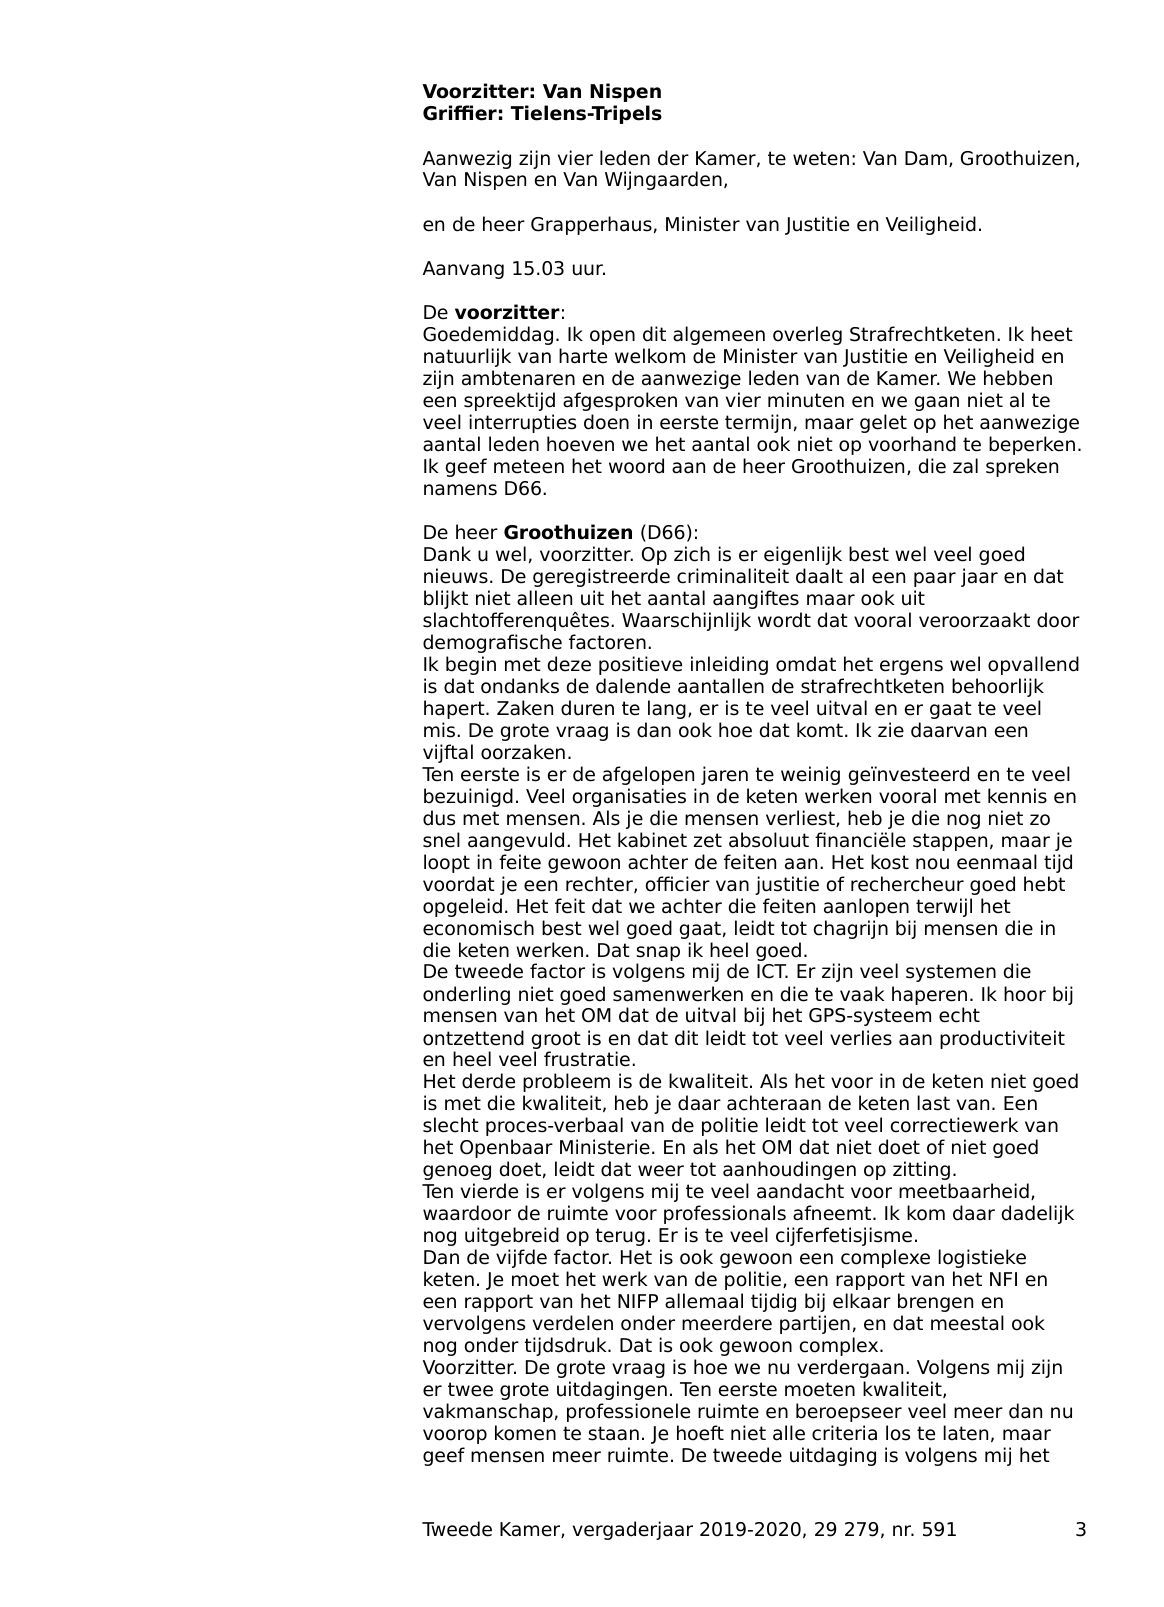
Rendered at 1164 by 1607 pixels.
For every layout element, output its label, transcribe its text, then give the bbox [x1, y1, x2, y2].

text Ik geef meteen het woord aan de heer Groothuizen, die zal spreken namens D66. [422, 456, 1087, 500]
text Dank u wel, voorzitter. Op zich is er eigenlijk best wel veel goed nieuws. De geregistreerde criminaliteit daalt al een paar jaar en dat blijkt niet alleen uit het aantal aangiftes maar ook uit slachtofferenquêtes. Waarschijnlijk wordt dat vooral veroorzaakt door demografische factoren. [422, 544, 1087, 654]
text De tweede factor is volgens mij de ICT. Er zijn veel systemen die onderling niet goed samenwerken en die te vaak haperen. Ik hoor bij mensen van het OM dat de uitval bij het GPS-systeem echt ontzettend groot is en dat dit leidt tot veel verlies aan productiviteit en heel veel frustratie. [422, 961, 1087, 1071]
text Ten vierde is er volgens mij te veel aandacht voor meetbaarheid, waardoor de ruimte voor professionals afneemt. Ik kom daar dadelijk nog uitgebreid op terug. Er is te veel cijferfetisjisme. [422, 1181, 1087, 1247]
text Voorzitter: Van Nispen [422, 81, 1087, 103]
text Dan de vijfde factor. Het is ook gewoon een complexe logistieke keten. Je moet het werk van de politie, een rapport van het NFI en een rapport van het NIFP allemaal tijdig bij elkaar brengen en vervolgens verdelen onder meerdere partijen, en dat meestal ook nog onder tijdsdruk. Dat is ook gewoon complex. [422, 1247, 1087, 1357]
text De voorzitter: [422, 302, 1087, 324]
text en de heer Grapperhaus, Minister van Justitie en Veiligheid. [422, 213, 1087, 236]
text Voorzitter. De grote vraag is hoe we nu verdergaan. Volgens mij zijn er twee grote uitdagingen. Ten eerste moeten kwaliteit, vakmanschap, professionele ruimte en beroepseer veel meer dan nu voorop komen te staan. Je hoeft niet alle criteria los te laten, maar geef mensen meer ruimte. De tweede uitdaging is volgens mij het [422, 1357, 1087, 1467]
text Griffier: Tielens-Tripels [422, 103, 1087, 125]
text Aanvang 15.03 uur. [422, 258, 1087, 280]
text Ten eerste is er de afgelopen jaren te weinig geïnvesteerd en te veel bezuinigd. Veel organisaties in de keten werken vooral met kennis en dus met mensen. Als je die mensen verliest, heb je die nog niet zo snel aangevuld. Het kabinet zet absoluut financiële stappen, maar je loopt in feite gewoon achter de feiten aan. Het kost nou eenmaal tijd voordat je een rechter, officier van justitie of rechercheur goed hebt opgeleid. Het feit dat we achter die feiten aanlopen terwijl het economisch best wel goed gaat, leidt tot chagrijn bij mensen die in die keten werken. Dat snap ik heel goed. [422, 764, 1087, 961]
text Goedemiddag. Ik open dit algemeen overleg Strafrechtketen. Ik heet natuurlijk van harte welkom de Minister van Justitie en Veiligheid en zijn ambtenaren en de aanwezige leden van de Kamer. We hebben een spreektijd afgesproken van vier minuten en we gaan niet al te veel interrupties doen in eerste termijn, maar gelet op het aanwezige aantal leden hoeven we het aantal ook niet op voorhand te beperken. [422, 324, 1087, 456]
text De heer Groothuizen (D66): [422, 522, 1087, 544]
text Het derde probleem is de kwaliteit. Als het voor in de keten niet goed is met die kwaliteit, heb je daar achteraan de keten last van. Een slecht proces-verbaal van de politie leidt tot veel correctiewerk van het Openbaar Ministerie. En als het OM dat niet doet of niet goed genoeg doet, leidt dat weer tot aanhoudingen op zitting. [422, 1071, 1087, 1181]
text Aanwezig zijn vier leden der Kamer, te weten: Van Dam, Groothuizen, Van Nispen en Van Wijngaarden, [422, 147, 1087, 191]
text Ik begin met deze positieve inleiding omdat het ergens wel opvallend is dat ondanks de dalende aantallen de strafrechtketen behoorlijk hapert. Zaken duren te lang, er is te veel uitval en er gaat te veel mis. De grote vraag is dan ook hoe dat komt. Ik zie daarvan een vijftal oorzaken. [422, 654, 1087, 764]
